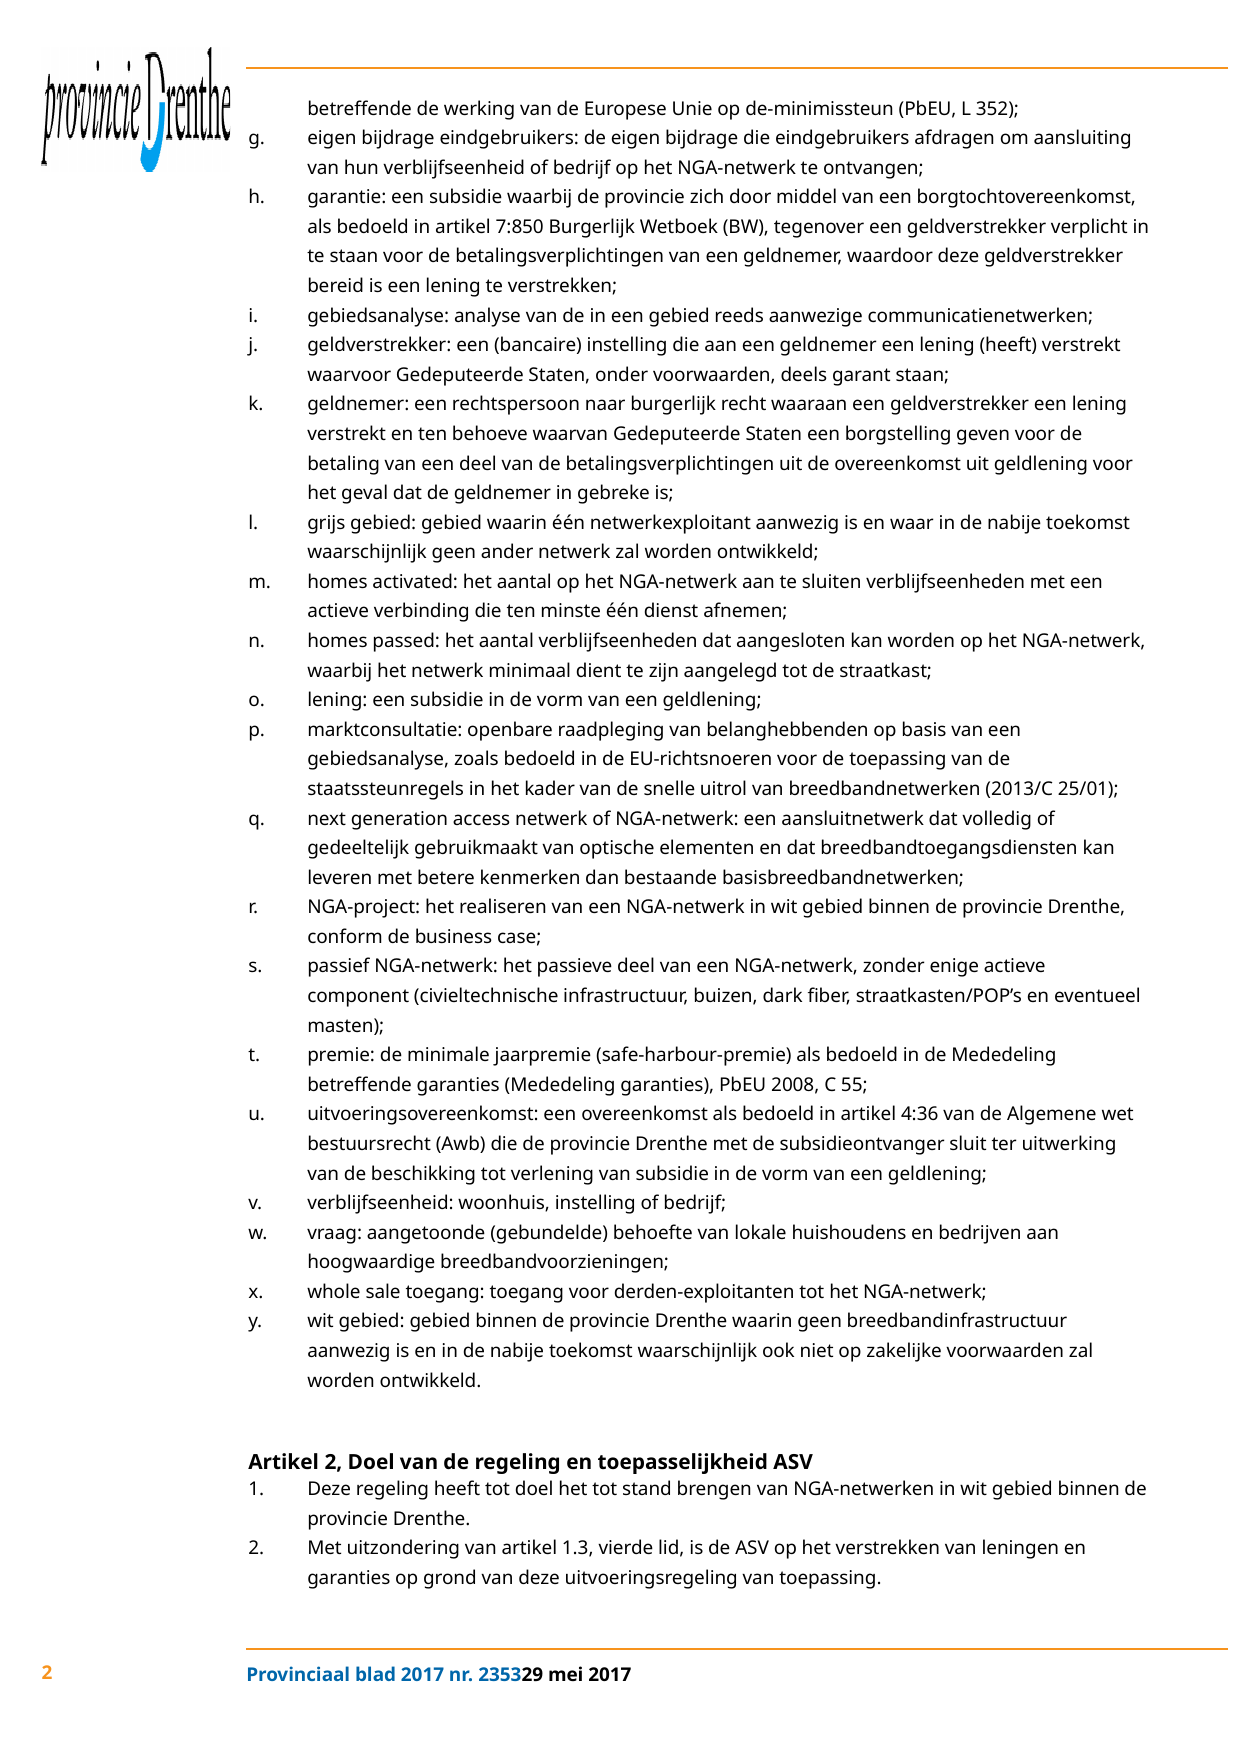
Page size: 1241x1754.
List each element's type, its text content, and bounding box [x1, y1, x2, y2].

list wit gebied: gebied binnen de provincie Drenthe waarin geen breedbandinfrastructuur aanwezig is en in de nabije toekomst waarschijnlijk ook niet op zakelijke voorwaarden zal worden ontwikkeld. [248, 1308, 1152, 1393]
list verblijfseenheid: woonhuis, instelling of bedrijf; [248, 1189, 1152, 1215]
list next generation access netwerk of NGA-netwerk: een aansluitnetwerk dat volledig of gedeeltelijk gebruikmaakt van optische elementen en dat breedbandtoegangsdiensten kan leveren met betere kenmerken dan bestaande basisbreedbandnetwerken; [248, 805, 1152, 890]
list Met uitzondering van artikel 1.3, vierde lid, is de ASV op het verstrekken van leningen en garanties op grond van deze uitvoeringsregeling van toepassing. [248, 1534, 1152, 1590]
list grijs gebied: gebied waarin één netwerkexploitant aanwezig is en waar in de nabije toekomst waarschijnlijk geen ander netwerk zal worden ontwikkeld; [248, 509, 1152, 564]
list uitvoeringsovereenkomst: een overeenkomst als bedoeld in artikel 4:36 van de Algemene wet bestuursrecht (Awb) die de provincie Drenthe met de subsidieontvanger sluit ter uitwerking van de beschikking tot verlening van subsidie in de vorm van een geldlening; [248, 1101, 1152, 1186]
text Artikel 2, Doel van de regeling en toepasselijkheid ASV [248, 1447, 1152, 1475]
list Deze regeling heeft tot doel het tot stand brengen van NGA-netwerken in wit gebied binnen de provincie Drenthe. [248, 1475, 1152, 1531]
list marktconsultatie: openbare raadpleging van belanghebbenden op basis van een gebiedsanalyse, zoals bedoeld in de EU-richtsnoeren voor de toepassing van de staatssteunregels in het kader van de snelle uitrol van breedbandnetwerken (2013/C 25/01); [248, 716, 1152, 801]
list gebiedsanalyse: analyse van de in een gebied reeds aanwezige communicatienetwerken; [248, 302, 1152, 328]
picture [41, 47, 231, 172]
list passief NGA-netwerk: het passieve deel van een NGA-netwerk, zonder enige actieve component (civieltechnische infrastructuur, buizen, dark fiber, straatkasten/POP’s en eventueel masten); [248, 953, 1152, 1038]
list NGA-project: het realiseren van een NGA-netwerk in wit gebied binnen de provincie Drenthe, conform de business case; [248, 893, 1152, 949]
list geldverstrekker: een (bancaire) instelling die aan een geldnemer een lening (heeft) verstrekt waarvoor Gedeputeerde Staten, onder voorwaarden, deels garant staan; [248, 331, 1152, 387]
list homes activated: het aantal op het NGA-netwerk aan te sluiten verblijfseenheden met een actieve verbinding die ten minste één dienst afnemen; [248, 568, 1152, 623]
list eigen bijdrage eindgebruikers: de eigen bijdrage die eindgebruikers afdragen om aansluiting van hun verblijfseenheid of bedrijf op het NGA-netwerk te ontvangen; [248, 124, 1152, 180]
list betreffende de werking van de Europese Unie op de-minimissteun (PbEU, L 352); [248, 95, 1152, 121]
list garantie: een subsidie waarbij de provincie zich door middel van een borgtochtovereenkomst, als bedoeld in artikel 7:850 Burgerlijk Wetboek (BW), tegenover een geldverstrekker verplicht in te staan voor de betalingsverplichtingen van een geldnemer, waardoor deze geldverstrekker bereid is een lening te verstrekken; [248, 183, 1152, 298]
list whole sale toegang: toegang voor derden-exploitanten tot het NGA-netwerk; [248, 1278, 1152, 1304]
list premie: de minimale jaarpremie (safe-harbour-premie) als bedoeld in de Mededeling betreffende garanties (Mededeling garanties), PbEU 2008, C 55; [248, 1041, 1152, 1097]
list vraag: aangetoonde (gebundelde) behoefte van lokale huishoudens en bedrijven aan hoogwaardige breedbandvoorzieningen; [248, 1219, 1152, 1274]
list homes passed: het aantal verblijfseenheden dat aangesloten kan worden op het NGA-netwerk, waarbij het netwerk minimaal dient te zijn aangelegd tot de straatkast; [248, 627, 1152, 683]
list geldnemer: een rechtspersoon naar burgerlijk recht waaraan een geldverstrekker een lening verstrekt en ten behoeve waarvan Gedeputeerde Staten een borgstelling geven voor de betaling van een deel van de betalingsverplichtingen uit de overeenkomst uit geldlening voor het geval dat de geldnemer in gebreke is; [248, 391, 1152, 505]
list lening: een subsidie in de vorm van een geldlening; [248, 686, 1152, 712]
